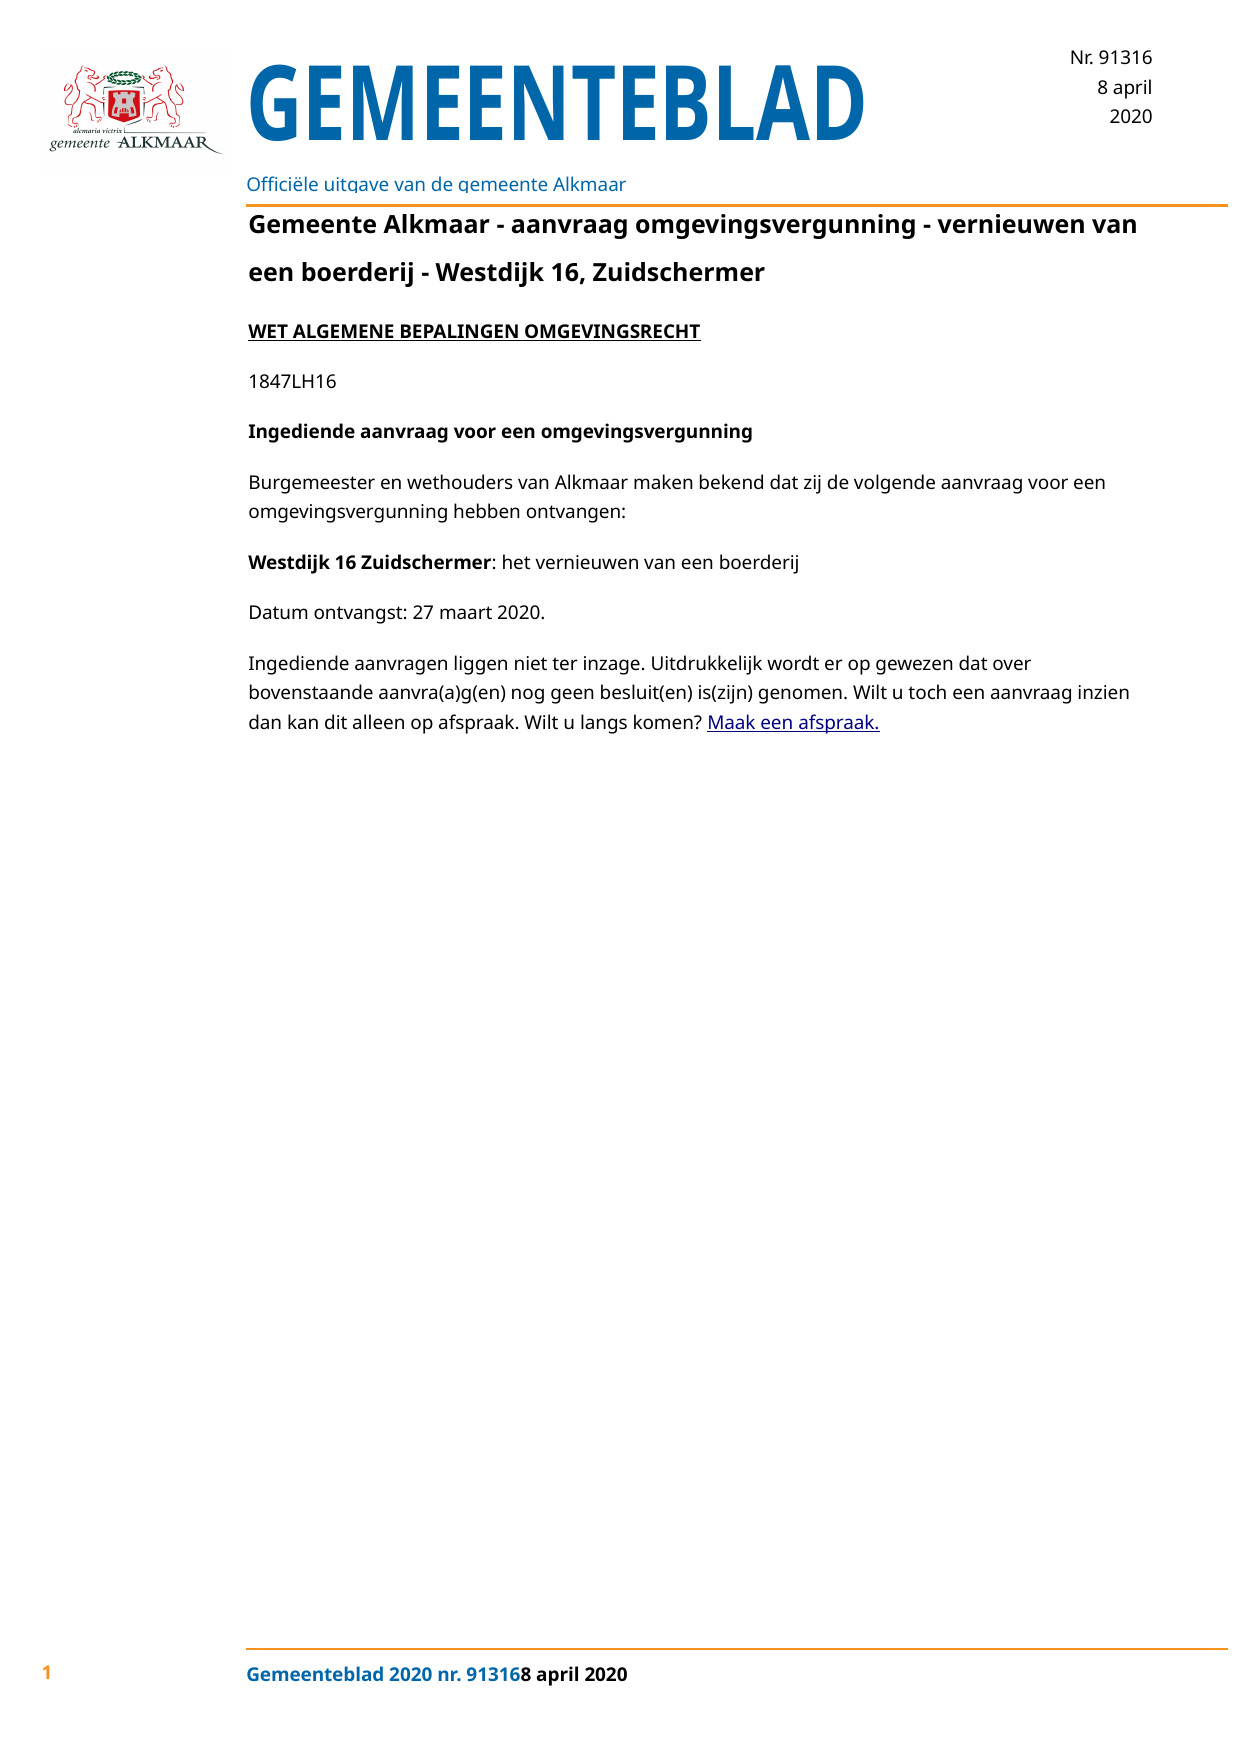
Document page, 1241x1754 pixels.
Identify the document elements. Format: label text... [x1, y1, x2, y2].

text Burgemeester en wethouders van Alkmaar maken bekend dat zij de volgende aanvraag voor een omgevingsvergunning hebben ontvangen: [248, 469, 1152, 524]
text Ingediende aanvraag voor een omgevingsvergunning [248, 419, 1152, 444]
text WET ALGEMENE BEPALINGEN OMGEVINGSRECHT [248, 318, 1152, 344]
text Ingediende aanvragen liggen niet ter inzage. Uitdrukkelijk wordt er op gewezen dat over bovenstaande aanvra(a)g(en) nog geen besluit(en) is(zijn) genomen. Wilt u toch een aanvraag inzien dan kan dit alleen op afspraak. Wilt u langs komen? Maak een afspraak. [248, 650, 1152, 735]
text Gemeente Alkmaar - aanvraag omgevingsvergunning - vernieuwen van een boerderij - Westdijk 16, Zuidschermer [248, 207, 1152, 288]
picture [41, 47, 231, 172]
text Datum ontvangst: 27 maart 2020. [248, 599, 1152, 625]
text Westdijk 16 Zuidschermer: het vernieuwen van een boerderij [248, 549, 1152, 575]
text 1847LH16 [248, 368, 1152, 394]
